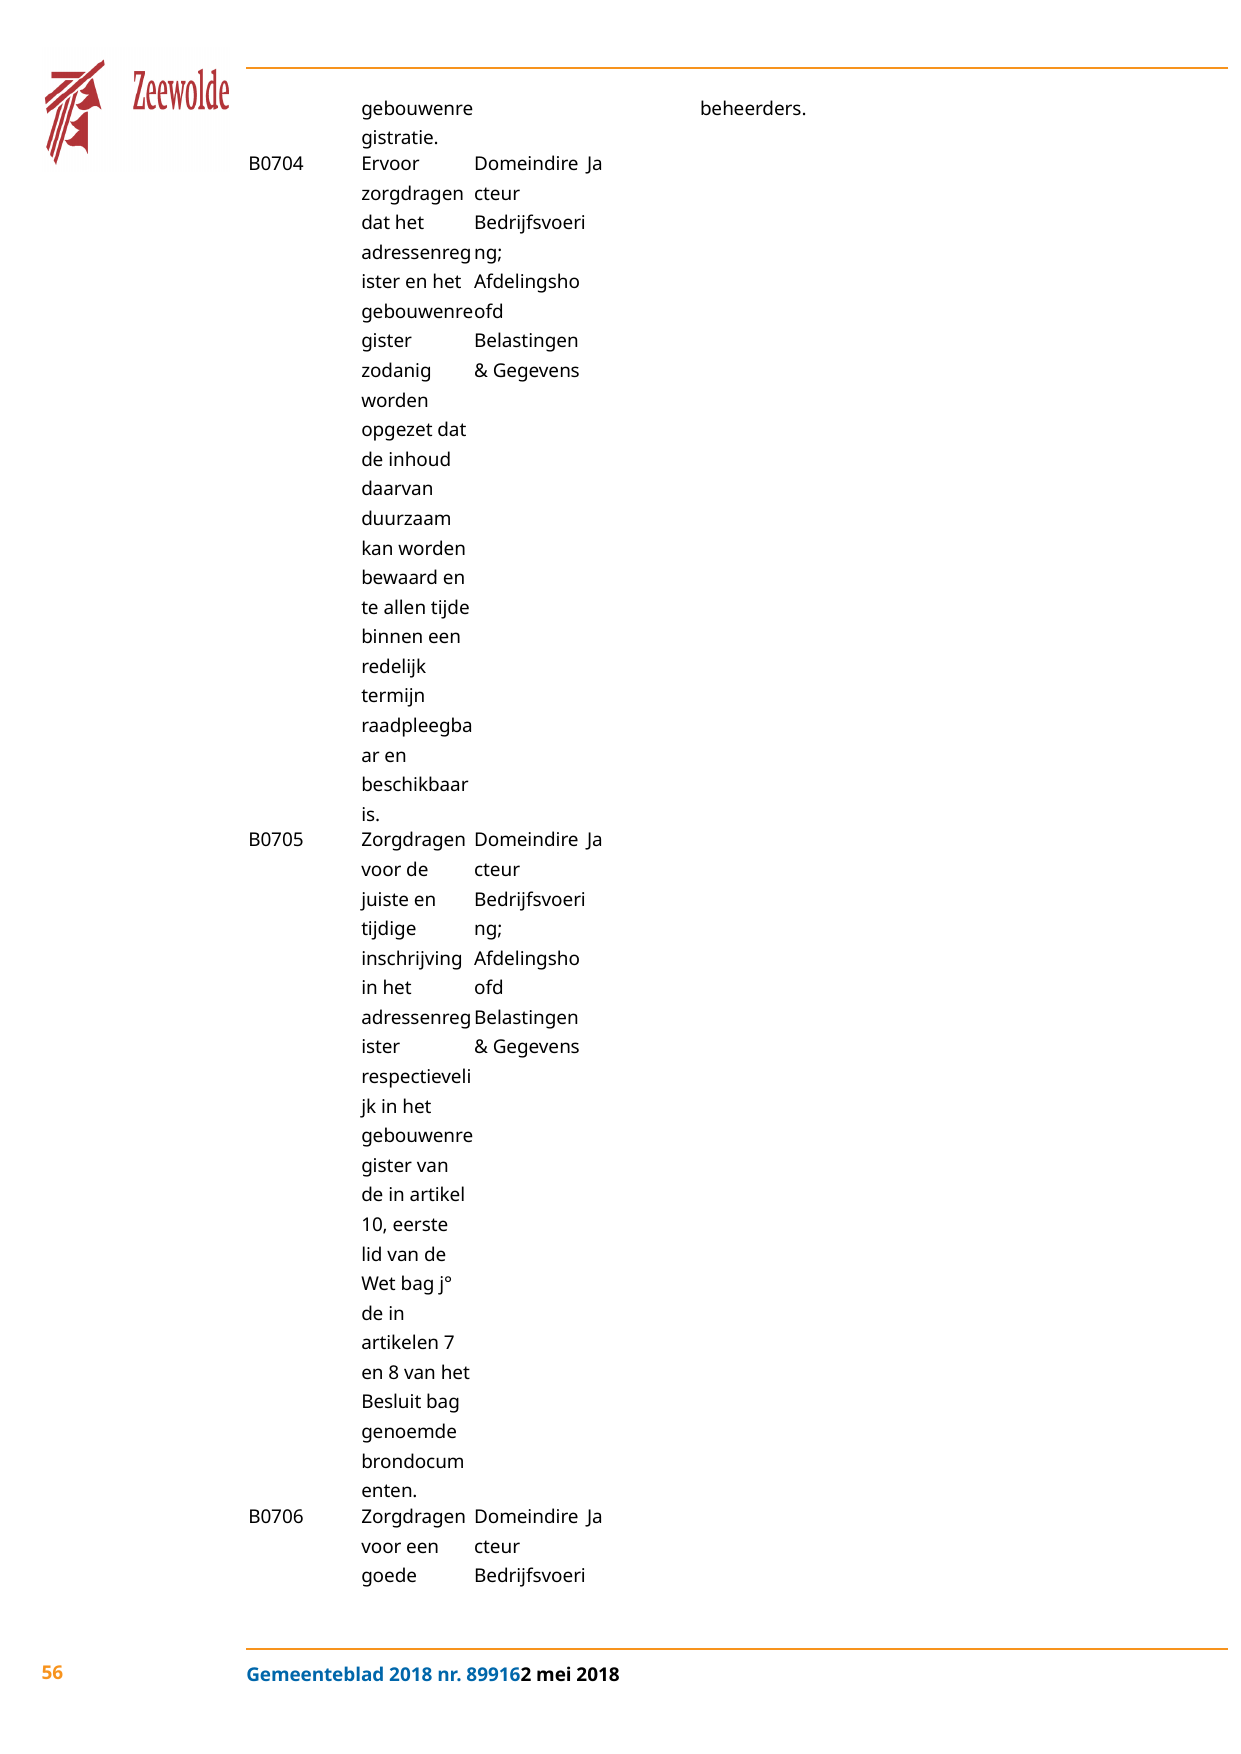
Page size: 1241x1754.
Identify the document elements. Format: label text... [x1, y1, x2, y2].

table_cell [700, 1503, 813, 1588]
table_cell Domeindirecteur Bedrijfsvoering; Afdelingshoofd Belastingen & Gegevens [474, 150, 587, 827]
table_cell Zorgdragen voor de juiste en tijdige inschrijving in het adressenregister respectievelijk in het gebouwenregister van de in artikel 10, eerste lid van de Wet bag j° de in artikelen 7 en 8 van het Besluit bag genoemde brondocumenten. [361, 827, 474, 1503]
picture [41, 47, 231, 172]
table_cell [248, 95, 361, 150]
table_cell Zorgdragen voor een goede [361, 1503, 474, 1588]
table_cell Ja [587, 827, 700, 1503]
table_cell [474, 95, 587, 150]
table_cell B0705 [248, 827, 361, 1503]
table_cell beheerders. [700, 95, 813, 150]
table_cell B0706 [248, 1503, 361, 1588]
table_cell Ervoor zorgdragen dat het adressenregister en het gebouwenregister zodanig worden opgezet dat de inhoud daarvan duurzaam kan worden bewaard en te allen tijde binnen een redelijk termijn raadpleegbaar en beschikbaar is. [361, 150, 474, 827]
table_cell Domeindirecteur Bedrijfsvoeri [474, 1503, 587, 1588]
table_cell [700, 150, 813, 827]
table_cell Ja [587, 150, 700, 827]
table_cell [587, 95, 700, 150]
table_cell Domeindirecteur Bedrijfsvoering; Afdelingshoofd Belastingen & Gegevens [474, 827, 587, 1503]
table_cell gebouwenregistratie. [361, 95, 474, 150]
table_cell [700, 827, 813, 1503]
table_cell Ja [587, 1503, 700, 1588]
table_cell B0704 [248, 150, 361, 827]
